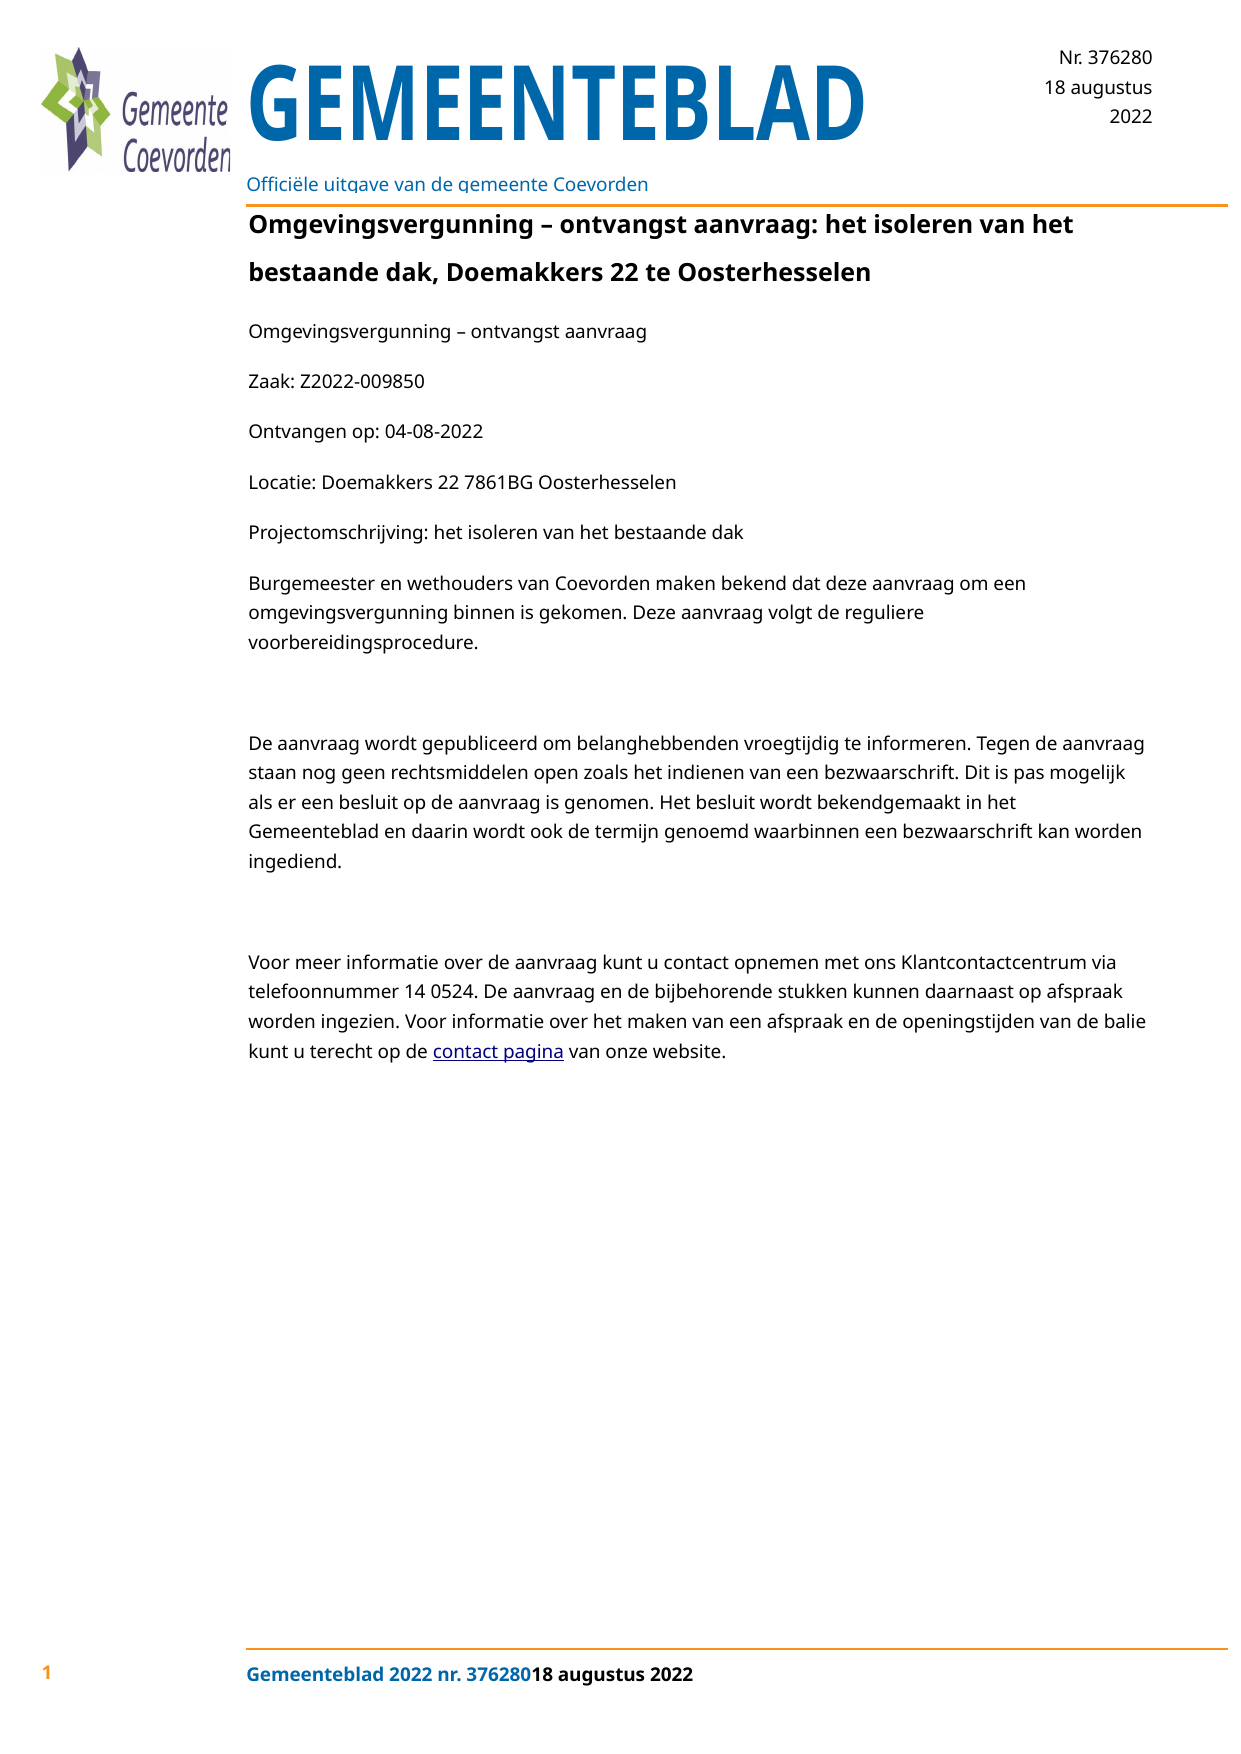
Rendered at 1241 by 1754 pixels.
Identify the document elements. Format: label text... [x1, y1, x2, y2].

text Burgemeester en wethouders van Coevorden maken bekend dat deze aanvraag om een omgevingsvergunning binnen is gekomen. Deze aanvraag volgt de reguliere voorbereidingsprocedure. [248, 570, 1152, 655]
text Omgevingsvergunning – ontvangst aanvraag: het isoleren van het bestaande dak, Doemakkers 22 te Oosterhesselen [248, 207, 1152, 288]
text De aanvraag wordt gepubliceerd om belanghebbenden vroegtijdig te informeren. Tegen de aanvraag staan nog geen rechtsmiddelen open zoals het indienen van een bezwaarschrift. Dit is pas mogelijk als er een besluit op de aanvraag is genomen. Het besluit wordt bekendgemaakt in het Gemeenteblad en daarin wordt ook de termijn genoemd waarbinnen een bezwaarschrift kan worden ingediend. [248, 730, 1152, 874]
text Projectomschrijving: het isoleren van het bestaande dak [248, 519, 1152, 545]
text Voor meer informatie over de aanvraag kunt u contact opnemen met ons Klantcontactcentrum via telefoonnummer 14 0524. De aanvraag en de bijbehorende stukken kunnen daarnaast op afspraak worden ingezien. Voor informatie over het maken van een afspraak en de openingstijden van de balie kunt u terecht op de contact pagina van onze website. [248, 949, 1152, 1064]
text Omgevingsvergunning – ontvangst aanvraag [248, 318, 1152, 344]
text Zaak: Z2022-009850 [248, 368, 1152, 394]
text Locatie: Doemakkers 22 7861BG Oosterhesselen [248, 469, 1152, 495]
picture [41, 47, 231, 172]
text Ontvangen op: 04-08-2022 [248, 419, 1152, 444]
